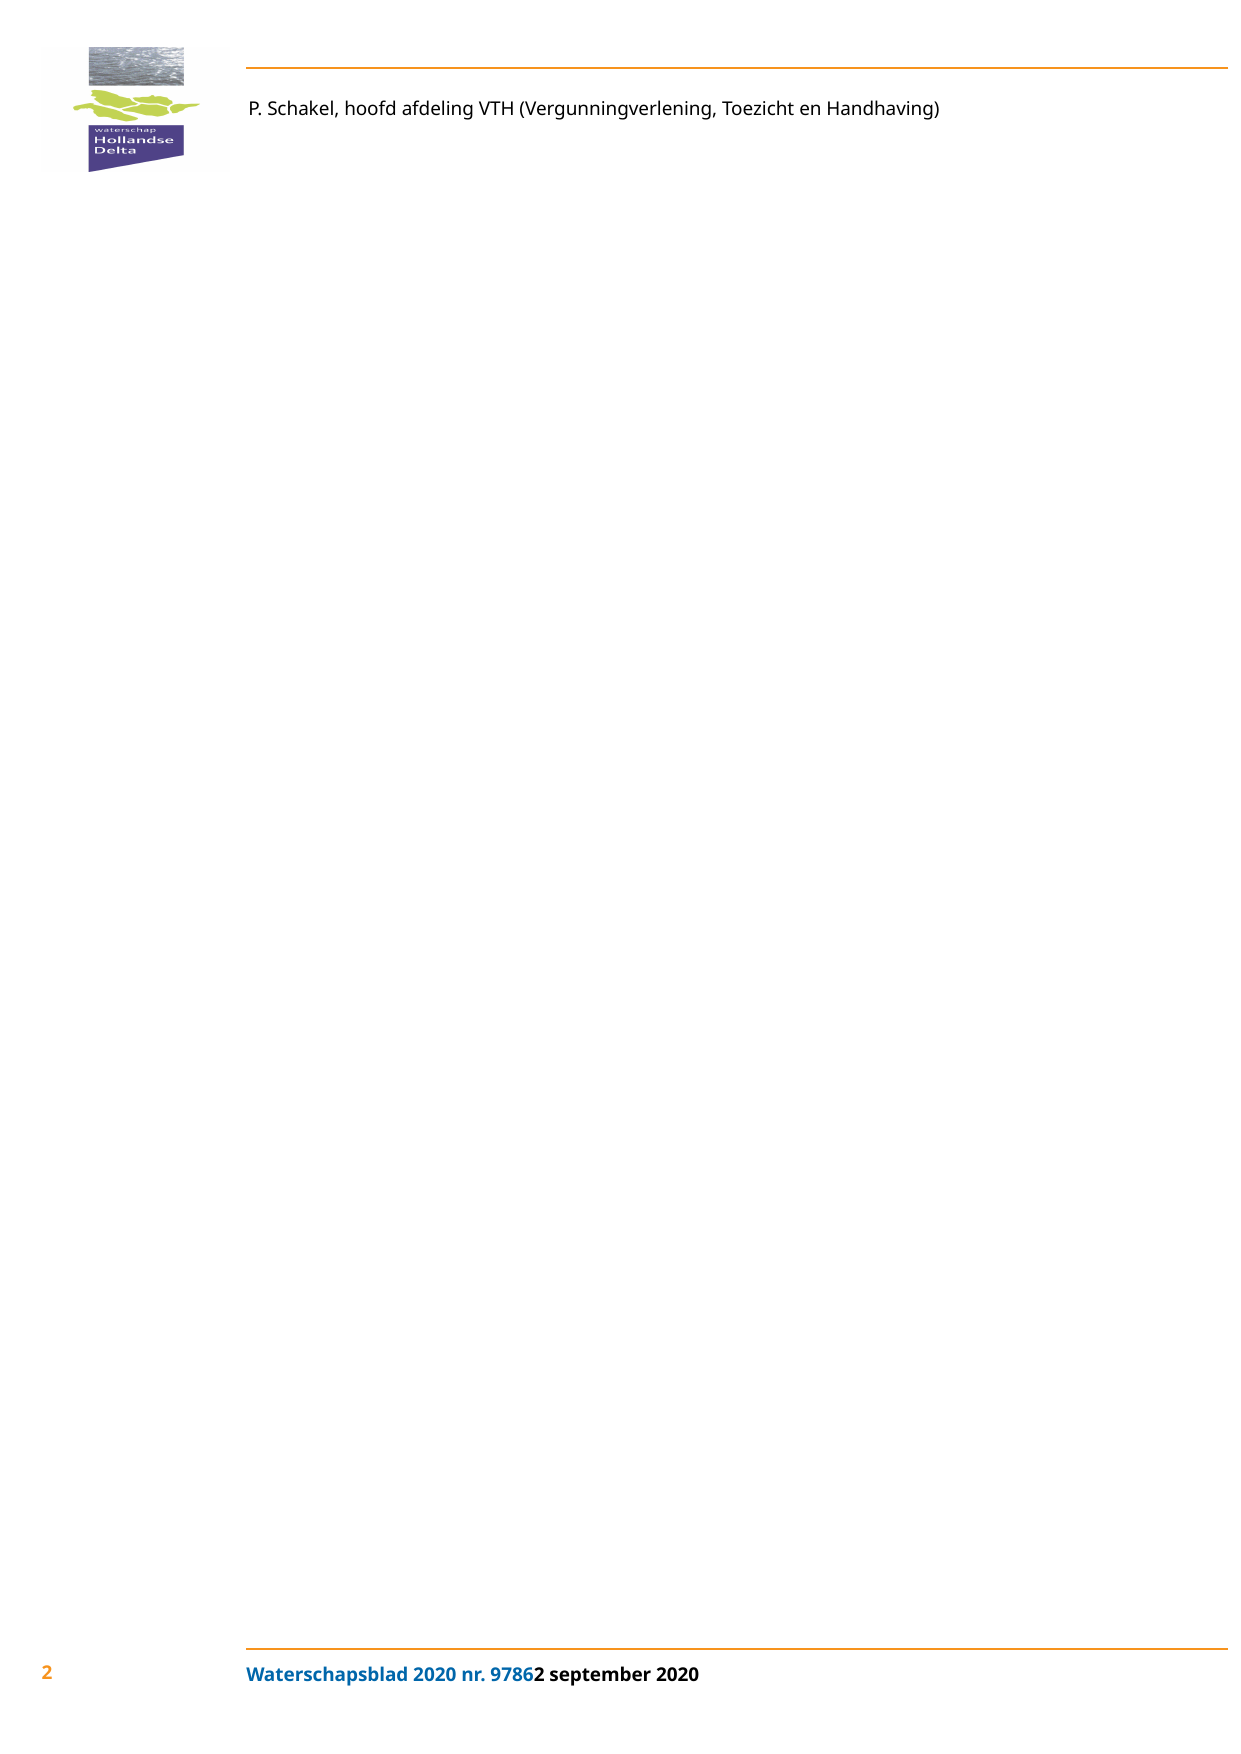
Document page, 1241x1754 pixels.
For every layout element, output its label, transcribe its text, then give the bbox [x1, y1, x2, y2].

text P. Schakel, hoofd afdeling VTH (Vergunningverlening, Toezicht en Handhaving) [248, 95, 1152, 121]
picture [41, 47, 231, 172]
